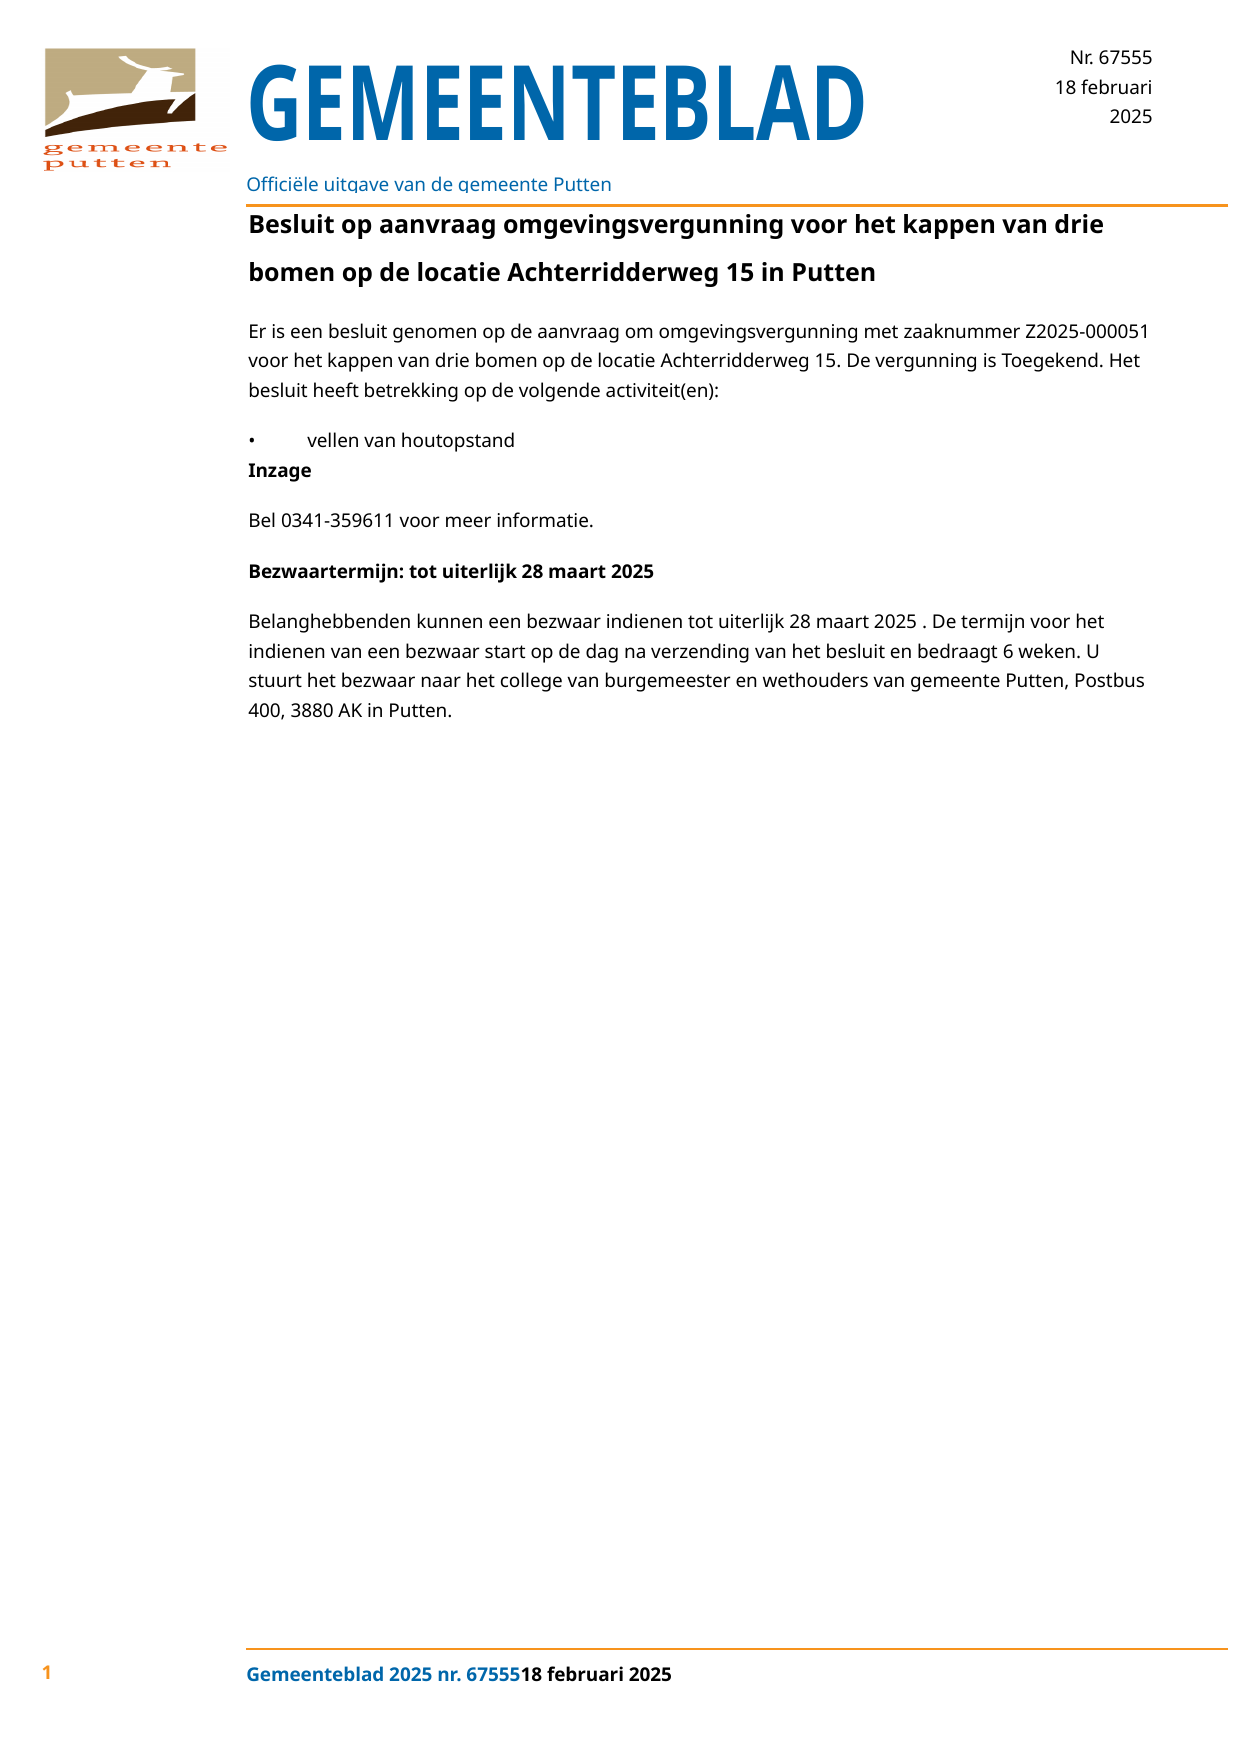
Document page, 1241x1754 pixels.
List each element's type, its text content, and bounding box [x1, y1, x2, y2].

text Bel 0341-359611 voor meer informatie. [248, 507, 1152, 533]
list vellen van houtopstand [248, 427, 1152, 453]
text Inzage [248, 457, 1152, 483]
text Besluit op aanvraag omgevingsvergunning voor het kappen van drie bomen op de locatie Achterridderweg 15 in Putten [248, 207, 1152, 288]
picture [41, 47, 231, 172]
text Er is een besluit genomen op de aanvraag om omgevingsvergunning met zaaknummer Z2025-000051 voor het kappen van drie bomen op de locatie Achterridderweg 15. De vergunning is Toegekend. Het besluit heeft betrekking op de volgende activiteit(en): [248, 318, 1152, 403]
text Bezwaartermijn: tot uiterlijk 28 maart 2025 [248, 558, 1152, 584]
text Belanghebbenden kunnen een bezwaar indienen tot uiterlijk 28 maart 2025 . De termijn voor het indienen van een bezwaar start op de dag na verzending van het besluit en bedraagt 6 weken. U stuurt het bezwaar naar het college van burgemeester en wethouders van gemeente Putten, Postbus 400, 3880 AK in Putten. [248, 608, 1152, 723]
